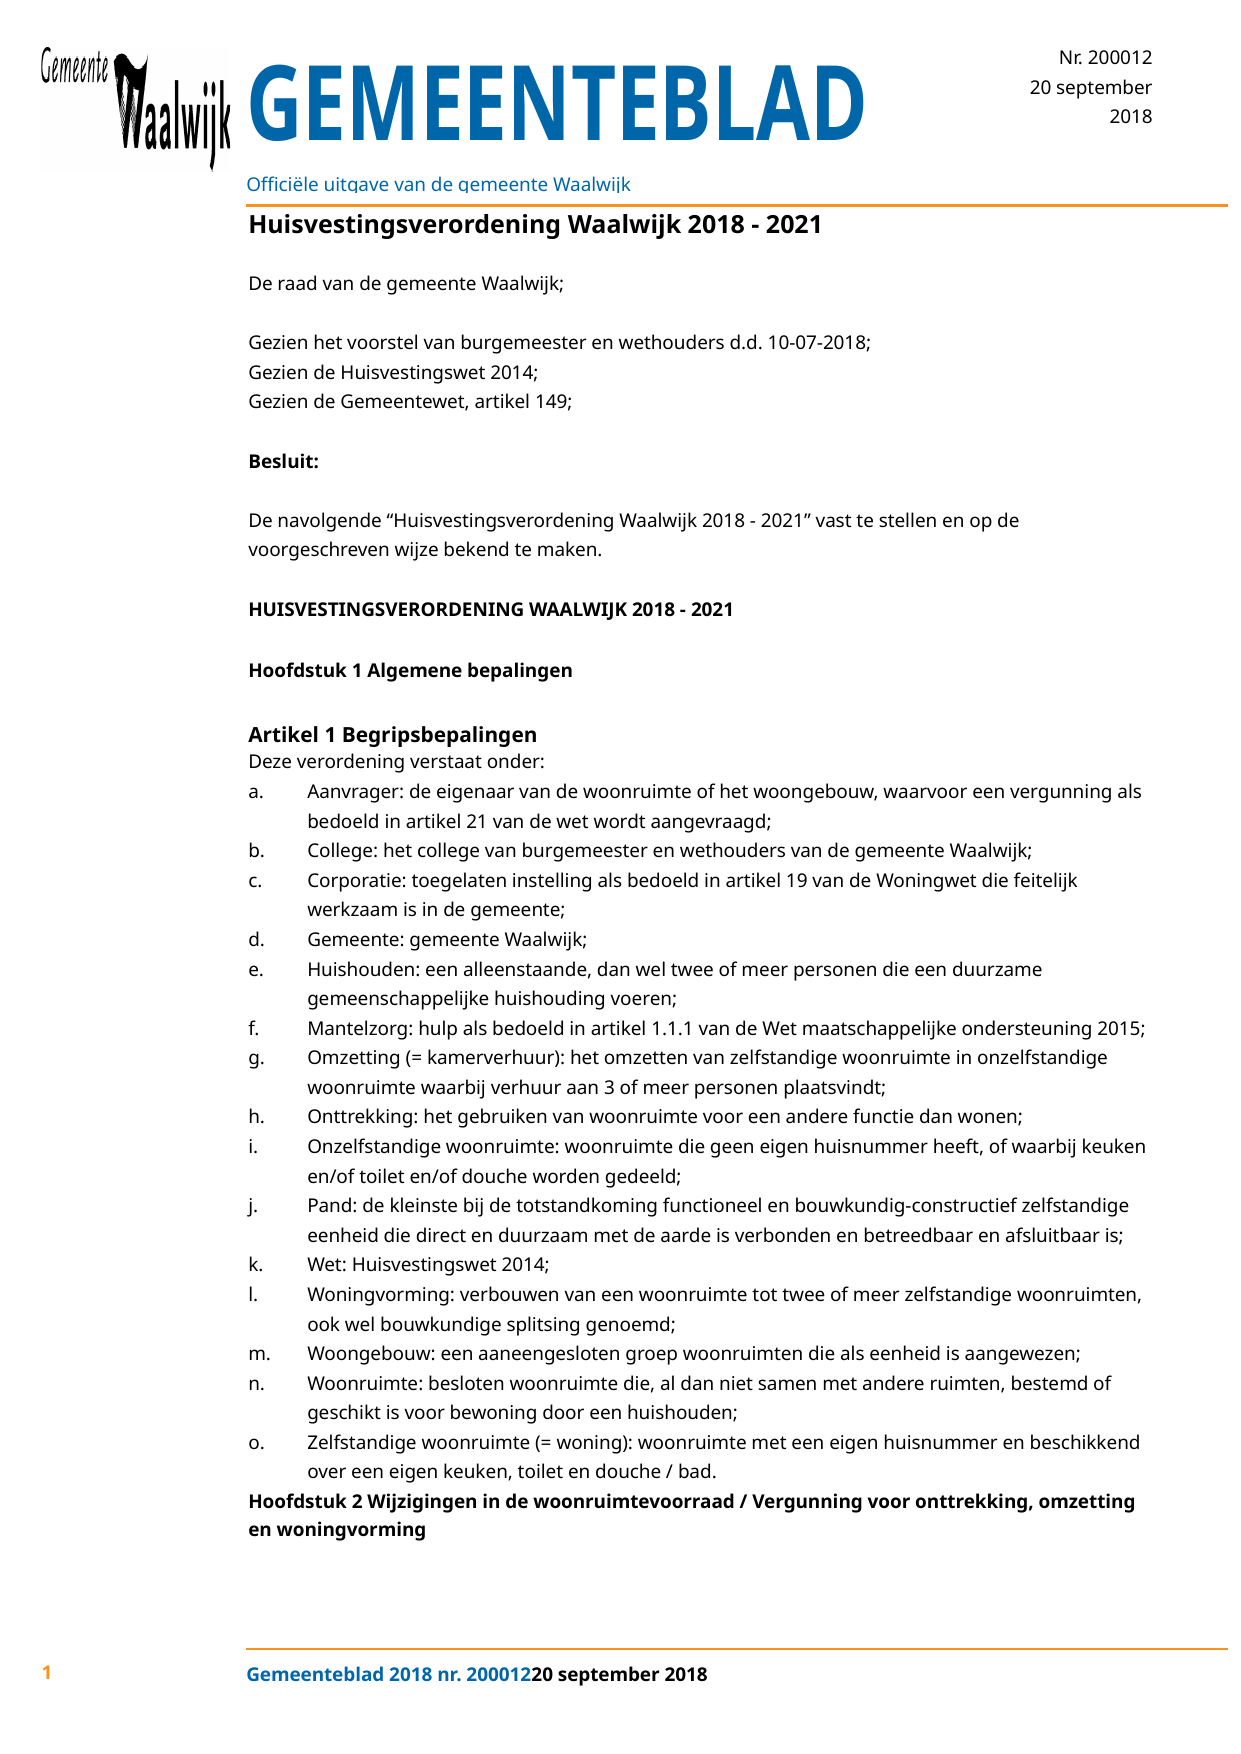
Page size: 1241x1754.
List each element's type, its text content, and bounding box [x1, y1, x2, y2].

text Gezien de Huisvestingswet 2014; [248, 359, 1152, 385]
list Huishouden: een alleenstaande, dan wel twee of meer personen die een duurzame gemeenschappelijke huishouding voeren; [248, 956, 1152, 1011]
list Onzelfstandige woonruimte: woonruimte die geen eigen huisnummer heeft, of waarbij keuken en/of toilet en/of douche worden gedeeld; [248, 1133, 1152, 1188]
text Huisvestingsverordening Waalwijk 2018 - 2021 [248, 207, 1152, 241]
list Woningvorming: verbouwen van een woonruimte tot twee of meer zelfstandige woonruimten, ook wel bouwkundige splitsing genoemd; [248, 1281, 1152, 1336]
list Woonruimte: besloten woonruimte die, al dan niet samen met andere ruimten, bestemd of geschikt is voor bewoning door een huishouden; [248, 1370, 1152, 1425]
list Omzetting (= kamerverhuur): het omzetten van zelfstandige woonruimte in onzelfstandige woonruimte waarbij verhuur aan 3 of meer personen plaatsvindt; [248, 1044, 1152, 1100]
text Besluit: [248, 448, 1152, 473]
text De raad van de gemeente Waalwijk; [248, 270, 1152, 296]
text De navolgende “Huisvestingsverordening Waalwijk 2018 - 2021” vast te stellen en op de voorgeschreven wijze bekend te maken. [248, 507, 1152, 562]
text Hoofdstuk 2 Wijzigingen in de woonruimtevoorraad / Vergunning voor onttrekking, omzetting en woningvorming [248, 1488, 1152, 1542]
list Mantelzorg: hulp als bedoeld in artikel 1.1.1 van de Wet maatschappelijke ondersteuning 2015; [248, 1015, 1152, 1041]
list Onttrekking: het gebruiken van woonruimte voor een andere functie dan wonen; [248, 1104, 1152, 1129]
picture [41, 47, 231, 172]
list Wet: Huisvestingswet 2014; [248, 1252, 1152, 1277]
list Pand: de kleinste bij de totstandkoming functioneel en bouwkundig-constructief zelfstandige eenheid die direct en duurzaam met de aarde is verbonden en betreedbaar en afsluitbaar is; [248, 1192, 1152, 1248]
list Woongebouw: een aaneengesloten groep woonruimten die als eenheid is aangewezen; [248, 1340, 1152, 1366]
list Zelfstandige woonruimte (= woning): woonruimte met een eigen huisnummer en beschikkend over een eigen keuken, toilet en douche / bad. [248, 1429, 1152, 1484]
list Gemeente: gemeente Waalwijk; [248, 926, 1152, 952]
list College: het college van burgemeester en wethouders van de gemeente Waalwijk; [248, 837, 1152, 863]
list Corporatie: toegelaten instelling als bedoeld in artikel 19 van de Woningwet die feitelijk werkzaam is in de gemeente; [248, 867, 1152, 922]
text Hoofdstuk 1 Algemene bepalingen [248, 655, 1152, 683]
text Gezien de Gemeentewet, artikel 149; [248, 389, 1152, 414]
text HUISVESTINGSVERORDENING WAALWIJK 2018 - 2021 [248, 596, 1152, 621]
list Aanvrager: de eigenaar van de woonruimte of het woongebouw, waarvoor een vergunning als bedoeld in artikel 21 van de wet wordt aangevraagd; [248, 778, 1152, 833]
text Artikel 1 Begripsbepalingen [248, 720, 1152, 749]
text Gezien het voorstel van burgemeester en wethouders d.d. 10-07-2018; [248, 329, 1152, 355]
text Deze verordening verstaat onder: [248, 749, 1152, 774]
